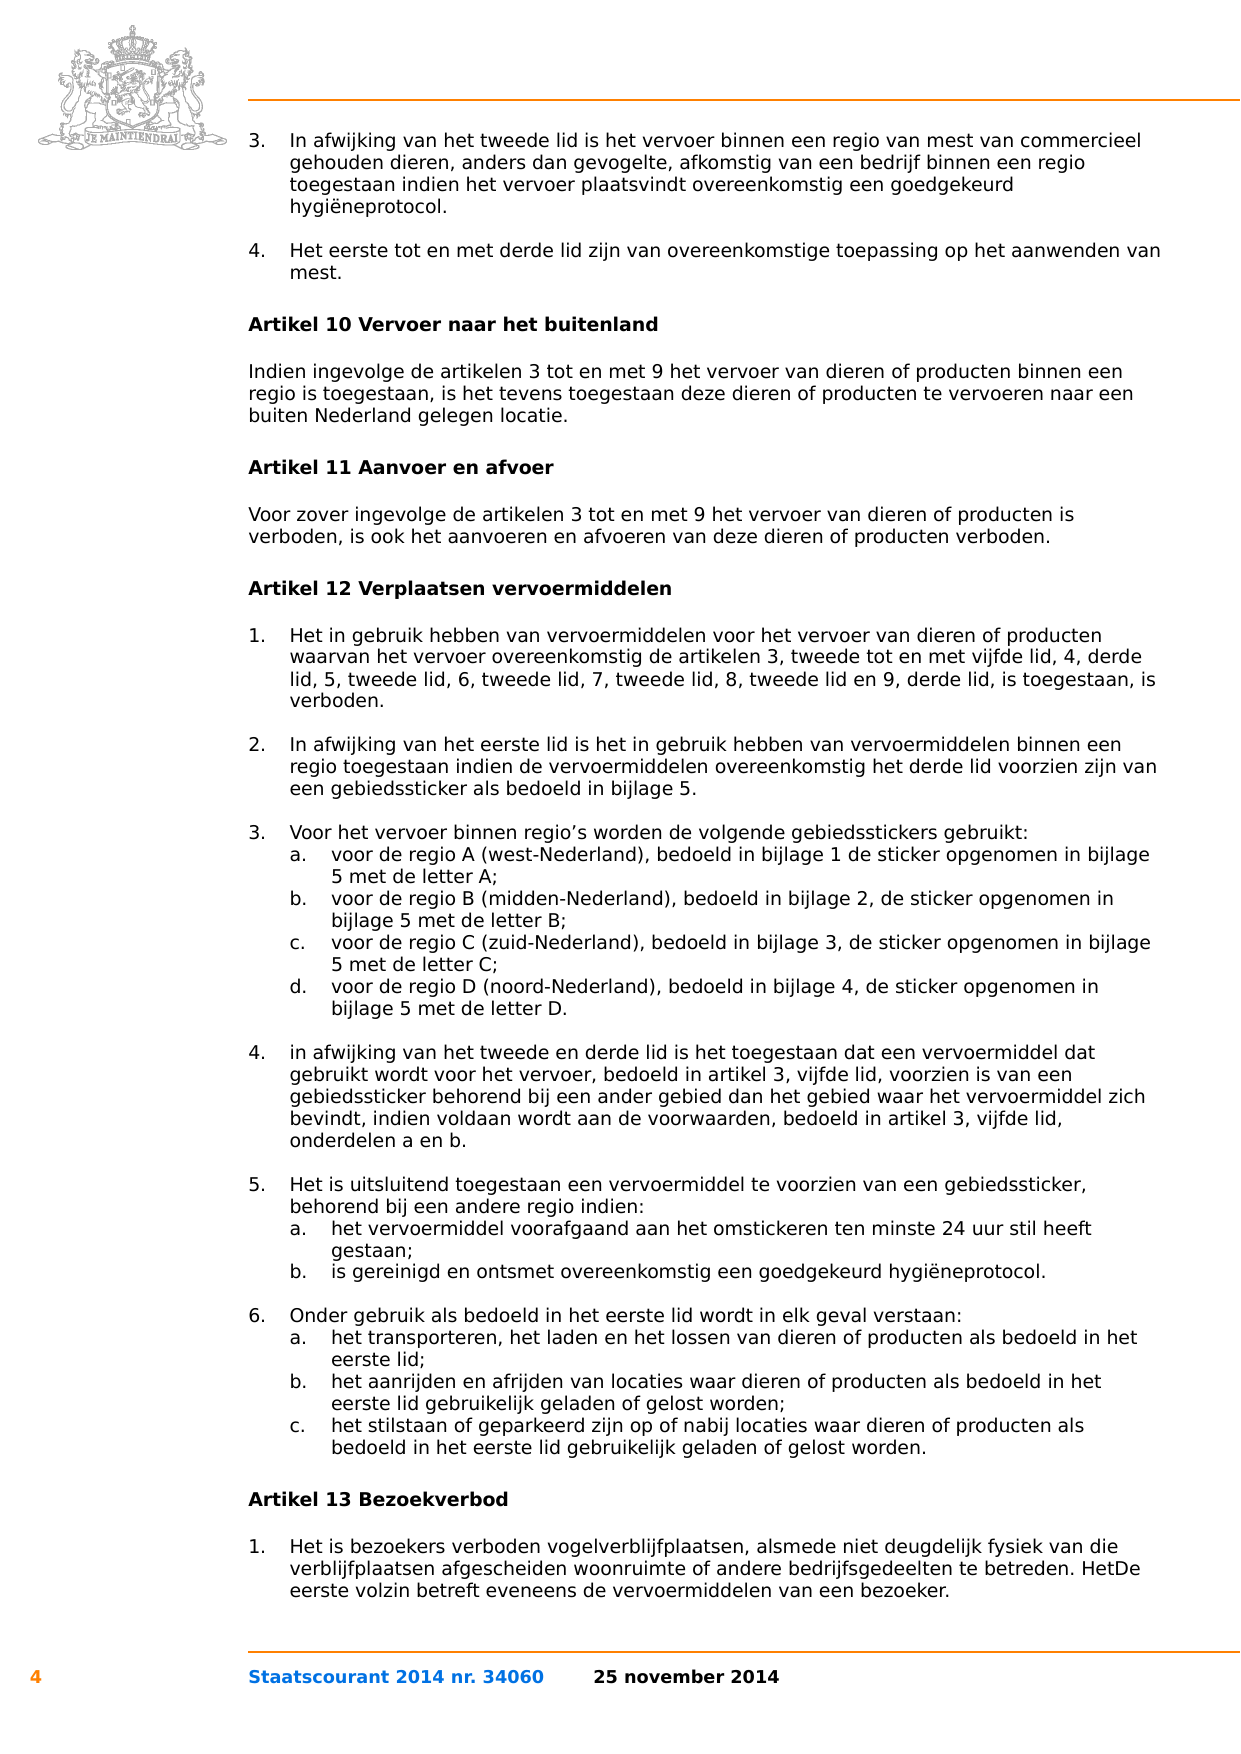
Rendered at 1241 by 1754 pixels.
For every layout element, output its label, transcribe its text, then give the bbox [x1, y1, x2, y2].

text 1. Het in gebruik hebben van vervoermiddelen voor het vervoer van dieren of producten waarvan het vervoer overeenkomstig de artikelen 3, tweede tot en met vijfde lid, 4, derde lid, 5, tweede lid, 6, tweede lid, 7, tweede lid, 8, tweede lid en 9, derde lid, is toegestaan, is verboden. [248, 624, 1163, 712]
text a. voor de regio A (west-Nederland), bedoeld in bijlage 1 de sticker opgenomen in bijlage 5 met de letter A; [289, 844, 1163, 888]
text 2. In afwijking van het eerste lid is het in gebruik hebben van vervoermiddelen binnen een regio toegestaan indien de vervoermiddelen overeenkomstig het derde lid voorzien zijn van een gebiedssticker als bedoeld in bijlage 5. [248, 734, 1163, 800]
text 6. Onder gebruik als bedoeld in het eerste lid wordt in elk geval verstaan: [248, 1305, 1163, 1327]
text b. voor de regio B (midden-Nederland), bedoeld in bijlage 2, de sticker opgenomen in bijlage 5 met de letter B; [289, 888, 1163, 932]
subtitle Artikel 12 Verplaatsen vervoermiddelen [248, 577, 1163, 599]
text 5. Het is uitsluitend toegestaan een vervoermiddel te voorzien van een gebiedssticker, behorend bij een andere regio indien: [248, 1173, 1163, 1217]
text b. het aanrijden en afrijden van locaties waar dieren of producten als bedoeld in het eerste lid gebruikelijk geladen of gelost worden; [289, 1371, 1163, 1415]
text b. is gereinigd en ontsmet overeenkomstig een goedgekeurd hygiëneprotocol. [289, 1261, 1163, 1283]
text 1. Het is bezoekers verboden vogelverblijfplaatsen, alsmede niet deugdelijk fysiek van die verblijfplaatsen afgescheiden woonruimte of andere bedrijfsgedeelten te betreden. HetDe eerste volzin betreft eveneens de vervoermiddelen van een bezoeker. [248, 1536, 1163, 1602]
text a. het transporteren, het laden en het lossen van dieren of producten als bedoeld in het eerste lid; [289, 1327, 1163, 1371]
text 4. Het eerste tot en met derde lid zijn van overeenkomstige toepassing op het aanwenden van mest. [248, 240, 1163, 284]
subtitle Artikel 13 Bezoekverbod [248, 1489, 1163, 1511]
subtitle Artikel 10 Vervoer naar het buitenland [248, 314, 1163, 336]
text 3. Voor het vervoer binnen regio’s worden de volgende gebiedsstickers gebruikt: [248, 822, 1163, 844]
text c. het stilstaan of geparkeerd zijn op of nabij locaties waar dieren of producten als bedoeld in het eerste lid gebruikelijk geladen of gelost worden. [289, 1415, 1163, 1459]
text a. het vervoermiddel voorafgaand aan het omstickeren ten minste 24 uur stil heeft gestaan; [289, 1217, 1163, 1261]
picture [38, 25, 227, 150]
text Voor zover ingevolge de artikelen 3 tot en met 9 het vervoer van dieren of producten is verboden, is ook het aanvoeren en afvoeren van deze dieren of producten verboden. [248, 503, 1163, 547]
text c. voor de regio C (zuid-Nederland), bedoeld in bijlage 3, de sticker opgenomen in bijlage 5 met de letter C; [289, 932, 1163, 976]
text Indien ingevolge de artikelen 3 tot en met 9 het vervoer van dieren of producten binnen een regio is toegestaan, is het tevens toegestaan deze dieren of producten te vervoeren naar een buiten Nederland gelegen locatie. [248, 361, 1163, 427]
text d. voor de regio D (noord-Nederland), bedoeld in bijlage 4, de sticker opgenomen in bijlage 5 met de letter D. [289, 976, 1163, 1020]
text 4. in afwijking van het tweede en derde lid is het toegestaan dat een vervoermiddel dat gebruikt wordt voor het vervoer, bedoeld in artikel 3, vijfde lid, voorzien is van een gebiedssticker behorend bij een ander gebied dan het gebied waar het vervoermiddel zich bevindt, indien voldaan wordt aan de voorwaarden, bedoeld in artikel 3, vijfde lid, onderdelen a en b. [248, 1042, 1163, 1152]
text 3. In afwijking van het tweede lid is het vervoer binnen een regio van mest van commercieel gehouden dieren, anders dan gevogelte, afkomstig van een bedrijf binnen een regio toegestaan indien het vervoer plaatsvindt overeenkomstig een goedgekeurd hygiëneprotocol. [248, 130, 1163, 218]
subtitle Artikel 11 Aanvoer en afvoer [248, 457, 1163, 478]
